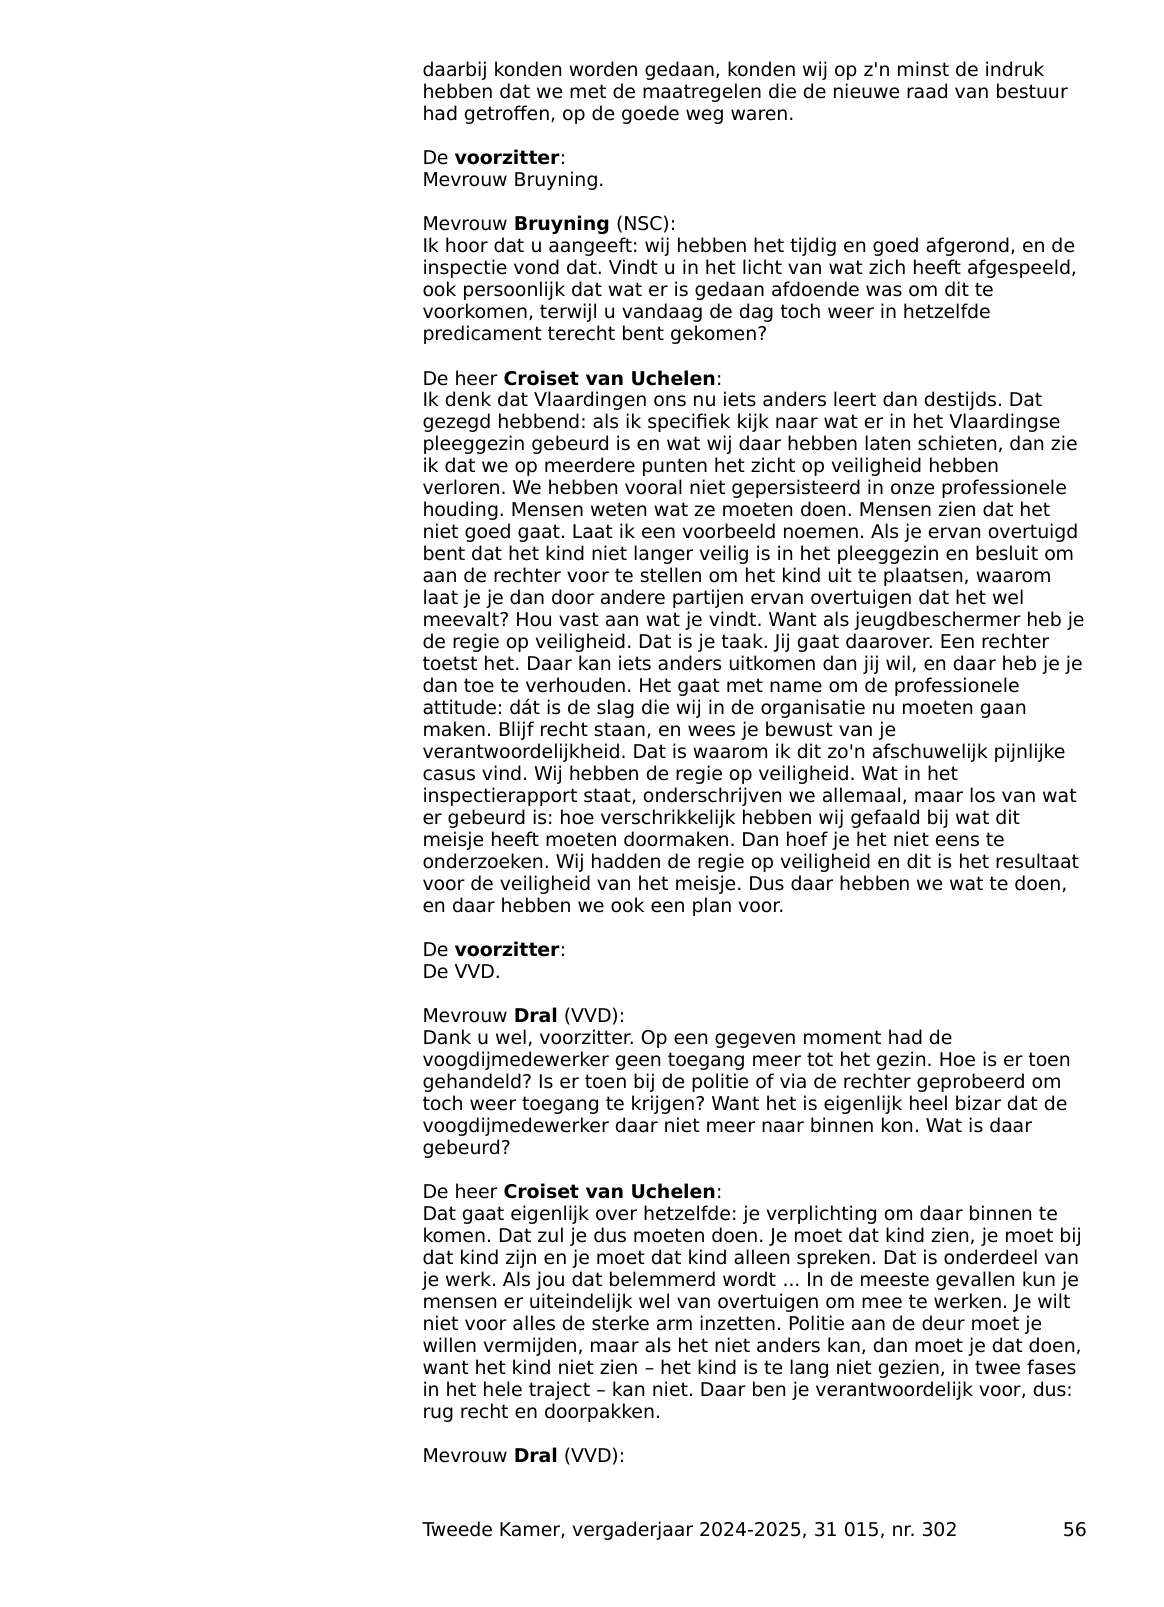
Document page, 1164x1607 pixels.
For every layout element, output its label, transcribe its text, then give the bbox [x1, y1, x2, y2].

text Mevrouw Dral (VVD): [422, 1445, 1087, 1467]
text De voorzitter: [422, 939, 1087, 961]
text Mevrouw Dral (VVD): [422, 1005, 1087, 1027]
text Ik denk dat Vlaardingen ons nu iets anders leert dan destijds. Dat gezegd hebbend: als ik specifiek kijk naar wat er in het Vlaardingse pleeggezin gebeurd is en wat wij daar hebben laten schieten, dan zie ik dat we op meerdere punten het zicht op veiligheid hebben verloren. We hebben vooral niet gepersisteerd in onze professionele houding. Mensen weten wat ze moeten doen. Mensen zien dat het niet goed gaat. Laat ik een voorbeeld noemen. Als je ervan overtuigd bent dat het kind niet langer veilig is in het pleeggezin en besluit om aan de rechter voor te stellen om het kind uit te plaatsen, waarom laat je je dan door andere partijen ervan overtuigen dat het wel meevalt? Hou vast aan wat je vindt. Want als jeugdbeschermer heb je de regie op veiligheid. Dat is je taak. Jij gaat daarover. Een rechter toetst het. Daar kan iets anders uitkomen dan jij wil, en daar heb je je dan toe te verhouden. Het gaat met name om de professionele attitude: dát is de slag die wij in de organisatie nu moeten gaan maken. Blijf recht staan, en wees je bewust van je verantwoordelijkheid. Dat is waarom ik dit zo'n afschuwelijk pijnlijke casus vind. Wij hebben de regie op veiligheid. Wat in het inspectierapport staat, onderschrijven we allemaal, maar los van wat er gebeurd is: hoe verschrikkelijk hebben wij gefaald bij wat dit meisje heeft moeten doormaken. Dan hoef je het niet eens te onderzoeken. Wij hadden de regie op veiligheid en dit is het resultaat voor de veiligheid van het meisje. Dus daar hebben we wat te doen, en daar hebben we ook een plan voor. [422, 389, 1087, 917]
text Ik hoor dat u aangeeft: wij hebben het tijdig en goed afgerond, en de inspectie vond dat. Vindt u in het licht van wat zich heeft afgespeeld, ook persoonlijk dat wat er is gedaan afdoende was om dit te voorkomen, terwijl u vandaag de dag toch weer in hetzelfde predicament terecht bent gekomen? [422, 235, 1087, 345]
text Dank u wel, voorzitter. Op een gegeven moment had de voogdijmedewerker geen toegang meer tot het gezin. Hoe is er toen gehandeld? Is er toen bij de politie of via de rechter geprobeerd om toch weer toegang te krijgen? Want het is eigenlijk heel bizar dat de voogdijmedewerker daar niet meer naar binnen kon. Wat is daar gebeurd? [422, 1027, 1087, 1159]
text De heer Croiset van Uchelen: [422, 367, 1087, 389]
text Dat gaat eigenlijk over hetzelfde: je verplichting om daar binnen te komen. Dat zul je dus moeten doen. Je moet dat kind zien, je moet bij dat kind zijn en je moet dat kind alleen spreken. Dat is onderdeel van je werk. Als jou dat belemmerd wordt ... In de meeste gevallen kun je mensen er uiteindelijk wel van overtuigen om mee te werken. Je wilt niet voor alles de sterke arm inzetten. Politie aan de deur moet je willen vermijden, maar als het niet anders kan, dan moet je dat doen, want het kind niet zien – het kind is te lang niet gezien, in twee fases in het hele traject – kan niet. Daar ben je verantwoordelijk voor, dus: rug recht en doorpakken. [422, 1203, 1087, 1423]
text daarbij konden worden gedaan, konden wij op z'n minst de indruk hebben dat we met de maatregelen die de nieuwe raad van bestuur had getroffen, op de goede weg waren. [422, 59, 1087, 125]
text De VVD. [422, 961, 1087, 983]
text Mevrouw Bruyning. [422, 169, 1087, 191]
text De voorzitter: [422, 147, 1087, 169]
text Mevrouw Bruyning (NSC): [422, 213, 1087, 235]
text De heer Croiset van Uchelen: [422, 1181, 1087, 1203]
